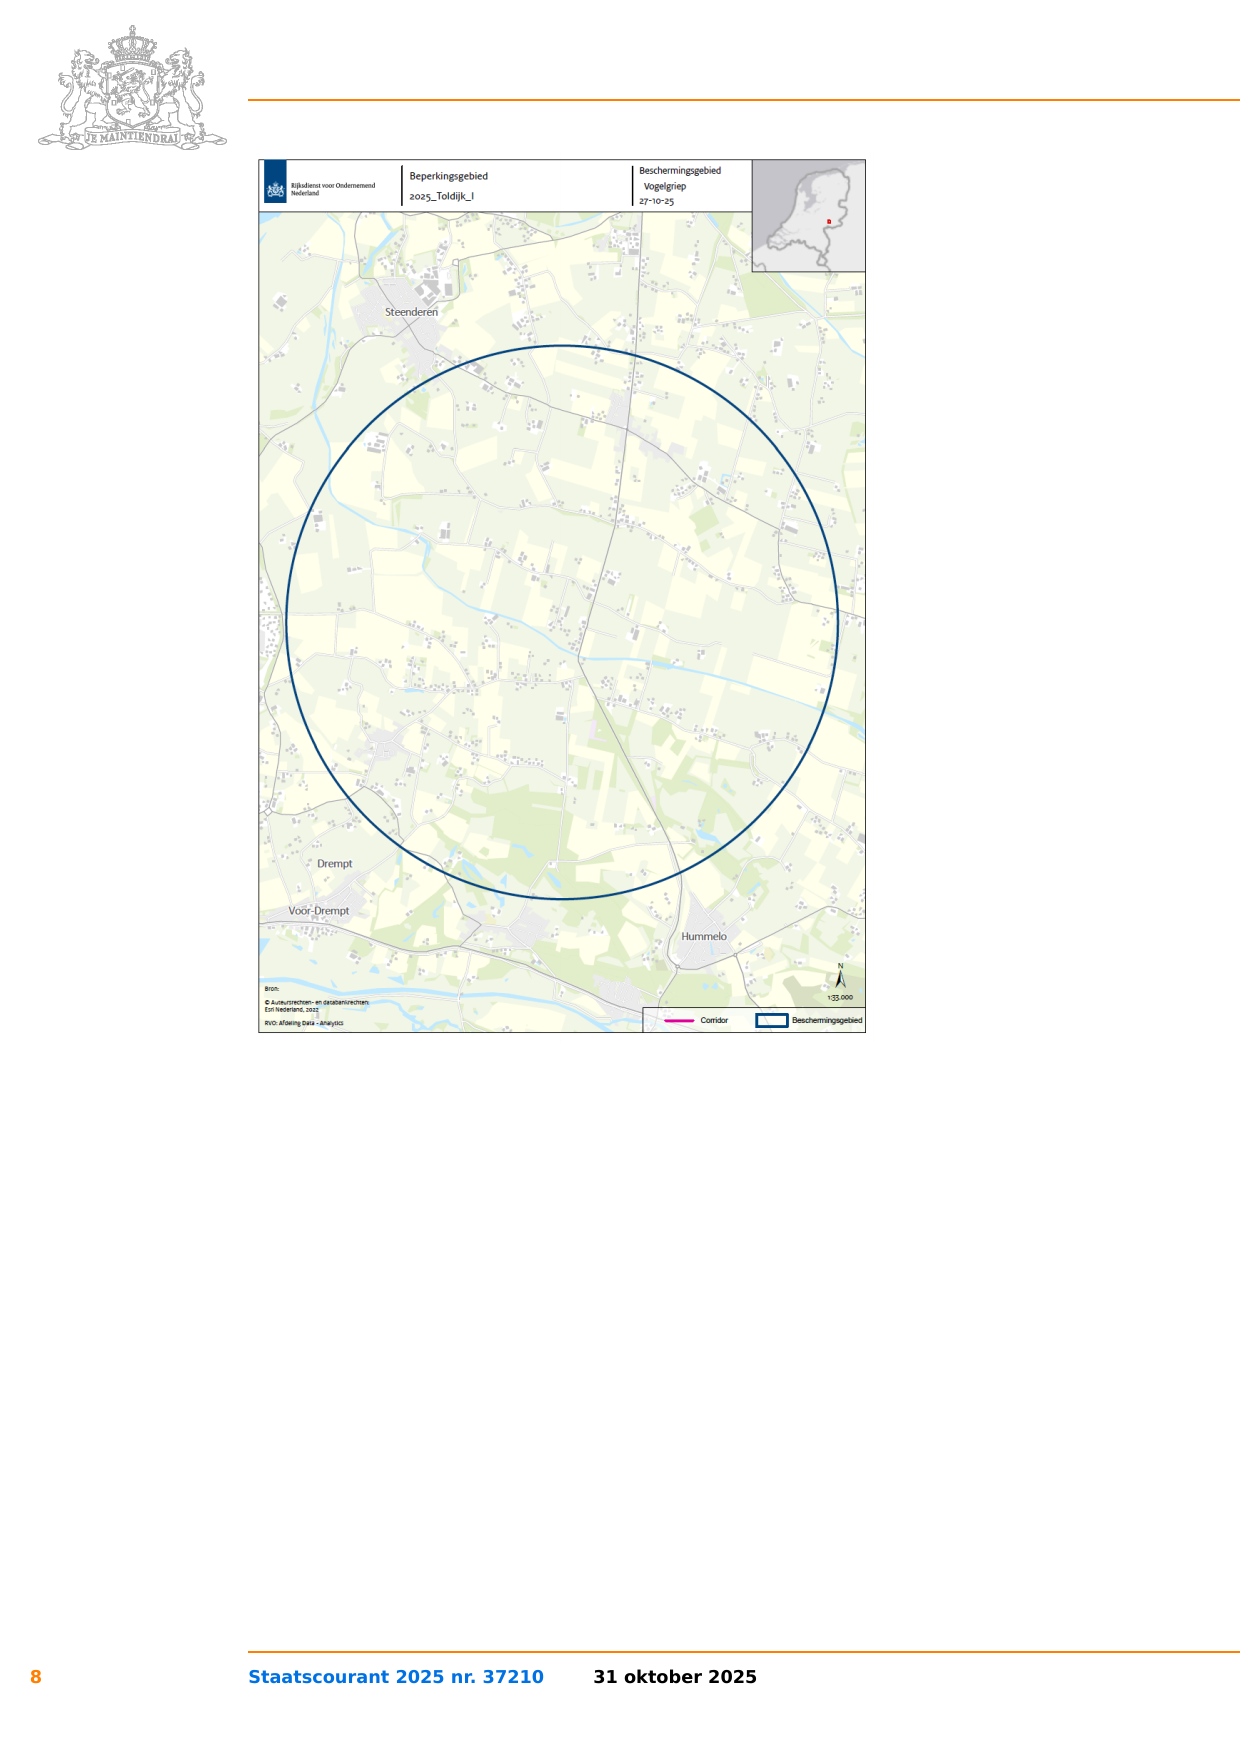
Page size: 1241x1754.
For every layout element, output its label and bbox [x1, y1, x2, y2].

picture [248, 151, 874, 1044]
picture [38, 25, 227, 150]
